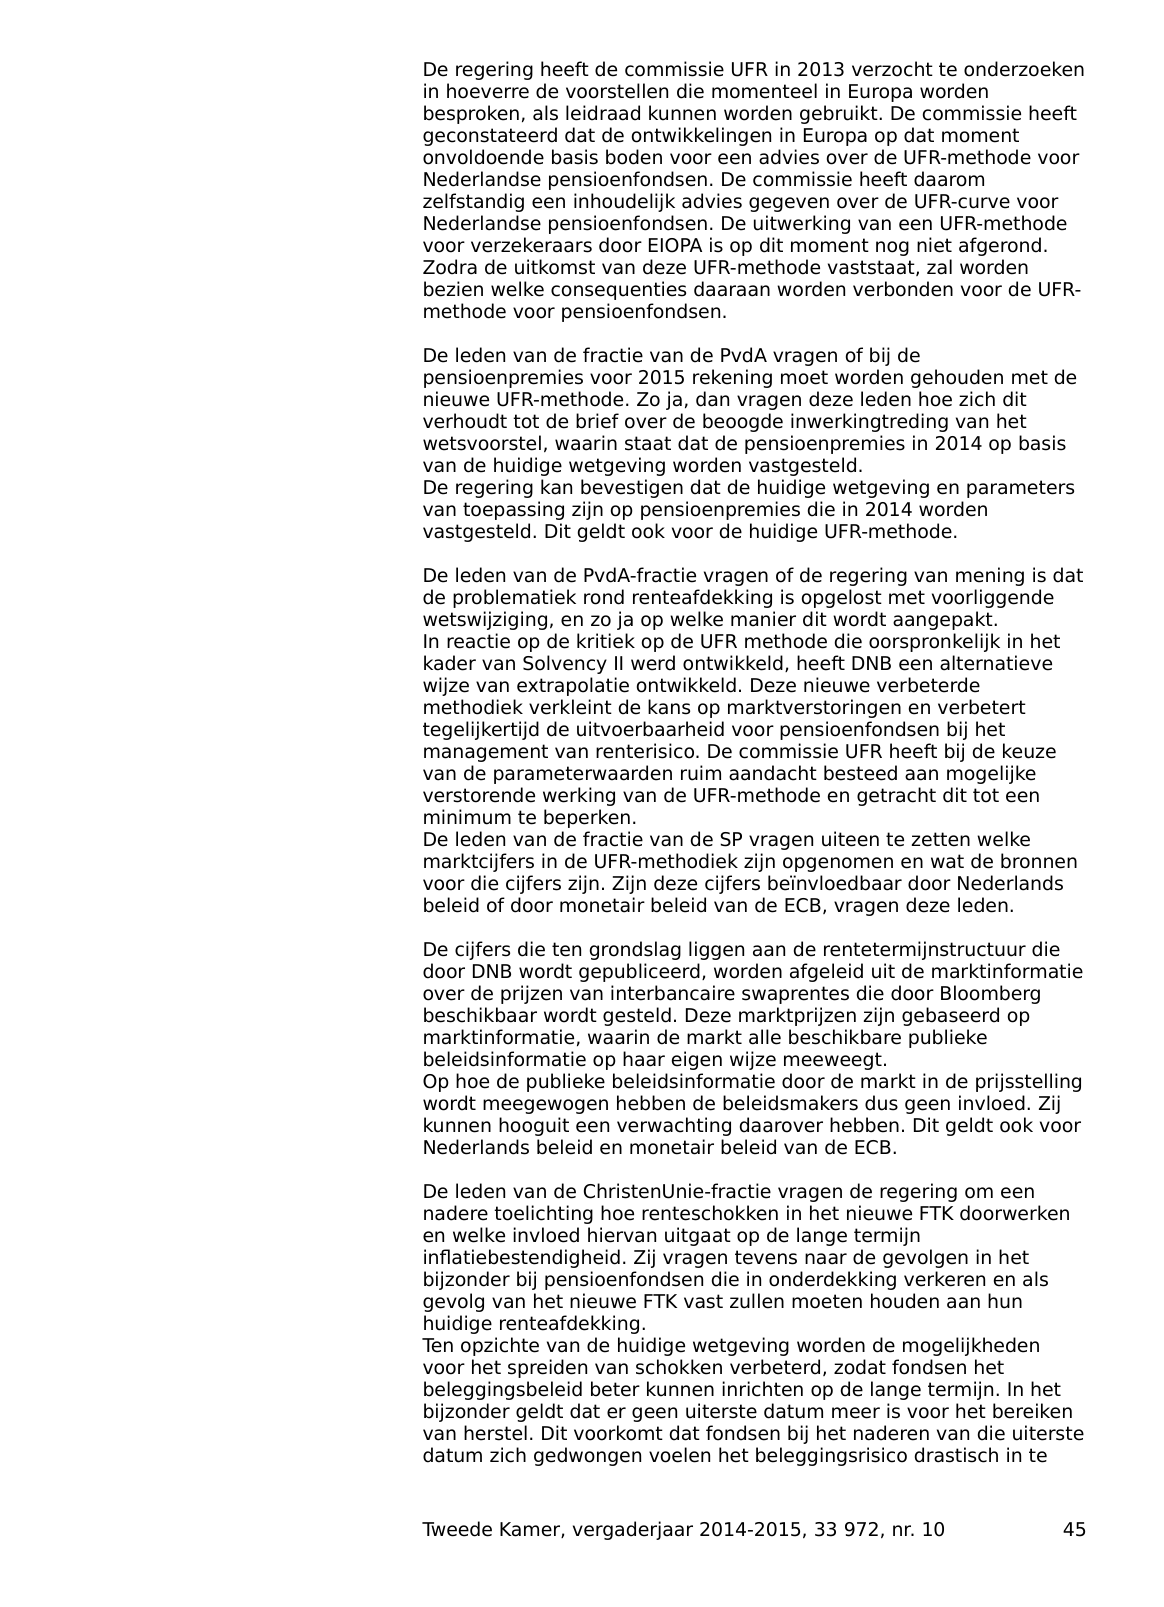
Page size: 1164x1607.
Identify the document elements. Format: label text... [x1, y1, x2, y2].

text Op hoe de publieke beleidsinformatie door de markt in de prijsstelling wordt meegewogen hebben de beleidsmakers dus geen invloed. Zij kunnen hooguit een verwachting daarover hebben. Dit geldt ook voor Nederlands beleid en monetair beleid van de ECB. [422, 1071, 1087, 1159]
text De cijfers die ten grondslag liggen aan de rentetermijnstructuur die door DNB wordt gepubliceerd, worden afgeleid uit de marktinformatie over de prijzen van interbancaire swaprentes die door Bloomberg beschikbaar wordt gesteld. Deze marktprijzen zijn gebaseerd op marktinformatie, waarin de markt alle beschikbare publieke beleidsinformatie op haar eigen wijze meeweegt. [422, 939, 1087, 1071]
text De leden van de PvdA-fractie vragen of de regering van mening is dat de problematiek rond renteafdekking is opgelost met voorliggende wetswijziging, en zo ja op welke manier dit wordt aangepakt. [422, 565, 1087, 631]
text In reactie op de kritiek op de UFR methode die oorspronkelijk in het kader van Solvency II werd ontwikkeld, heeft DNB een alternatieve wijze van extrapolatie ontwikkeld. Deze nieuwe verbeterde methodiek verkleint de kans op marktverstoringen en verbetert tegelijkertijd de uitvoerbaarheid voor pensioenfondsen bij het management van renterisico. De commissie UFR heeft bij de keuze van de parameterwaarden ruim aandacht besteed aan mogelijke verstorende werking van de UFR-methode en getracht dit tot een minimum te beperken. [422, 631, 1087, 829]
text De leden van de fractie van de PvdA vragen of bij de pensioenpremies voor 2015 rekening moet worden gehouden met de nieuwe UFR-methode. Zo ja, dan vragen deze leden hoe zich dit verhoudt tot de brief over de beoogde inwerkingtreding van het wetsvoorstel, waarin staat dat de pensioenpremies in 2014 op basis van de huidige wetgeving worden vastgesteld. [422, 345, 1087, 477]
text De regering heeft de commissie UFR in 2013 verzocht te onderzoeken in hoeverre de voorstellen die momenteel in Europa worden besproken, als leidraad kunnen worden gebruikt. De commissie heeft geconstateerd dat de ontwikkelingen in Europa op dat moment onvoldoende basis boden voor een advies over de UFR-methode voor Nederlandse pensioenfondsen. De commissie heeft daarom zelfstandig een inhoudelijk advies gegeven over de UFR-curve voor Nederlandse pensioenfondsen. De uitwerking van een UFR-methode voor verzekeraars door EIOPA is op dit moment nog niet afgerond. Zodra de uitkomst van deze UFR-methode vaststaat, zal worden bezien welke consequenties daaraan worden verbonden voor de UFR-methode voor pensioenfondsen. [422, 59, 1087, 323]
text De regering kan bevestigen dat de huidige wetgeving en parameters van toepassing zijn op pensioenpremies die in 2014 worden vastgesteld. Dit geldt ook voor de huidige UFR-methode. [422, 477, 1087, 543]
text Ten opzichte van de huidige wetgeving worden de mogelijkheden voor het spreiden van schokken verbeterd, zodat fondsen het beleggingsbeleid beter kunnen inrichten op de lange termijn. In het bijzonder geldt dat er geen uiterste datum meer is voor het bereiken van herstel. Dit voorkomt dat fondsen bij het naderen van die uiterste datum zich gedwongen voelen het beleggingsrisico drastisch in te [422, 1335, 1087, 1467]
text De leden van de ChristenUnie-fractie vragen de regering om een nadere toelichting hoe renteschokken in het nieuwe FTK doorwerken en welke invloed hiervan uitgaat op de lange termijn inflatiebestendigheid. Zij vragen tevens naar de gevolgen in het bijzonder bij pensioenfondsen die in onderdekking verkeren en als gevolg van het nieuwe FTK vast zullen moeten houden aan hun huidige renteafdekking. [422, 1181, 1087, 1335]
text De leden van de fractie van de SP vragen uiteen te zetten welke marktcijfers in de UFR-methodiek zijn opgenomen en wat de bronnen voor die cijfers zijn. Zijn deze cijfers beïnvloedbaar door Nederlands beleid of door monetair beleid van de ECB, vragen deze leden. [422, 829, 1087, 917]
